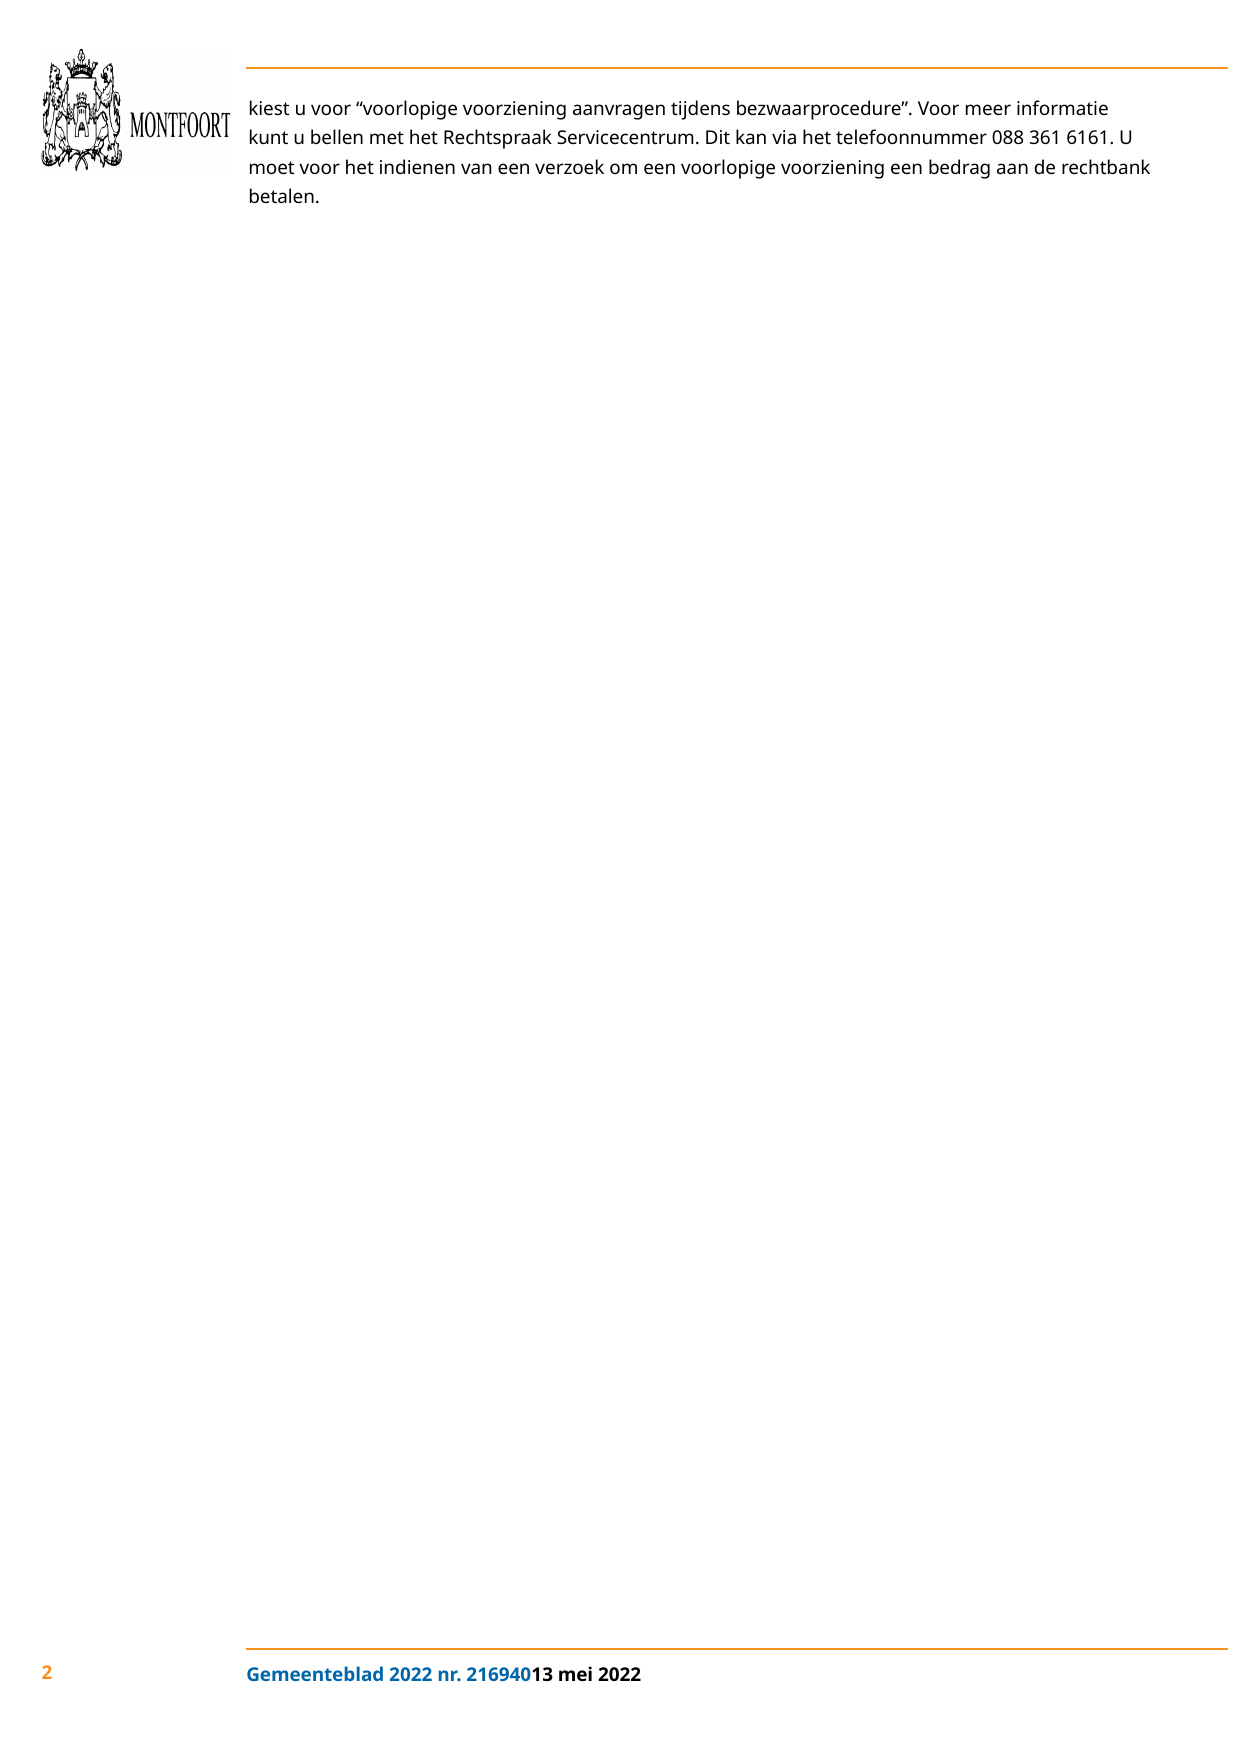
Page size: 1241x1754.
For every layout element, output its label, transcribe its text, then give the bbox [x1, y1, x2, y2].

text kiest u voor “voorlopige voorziening aanvragen tijdens bezwaarprocedure”. Voor meer informatie kunt u bellen met het Rechtspraak Servicecentrum. Dit kan via het telefoonnummer 088 361 6161. U moet voor het indienen van een verzoek om een voorlopige voorziening een bedrag aan de rechtbank betalen. [248, 95, 1152, 209]
picture [41, 47, 231, 172]
